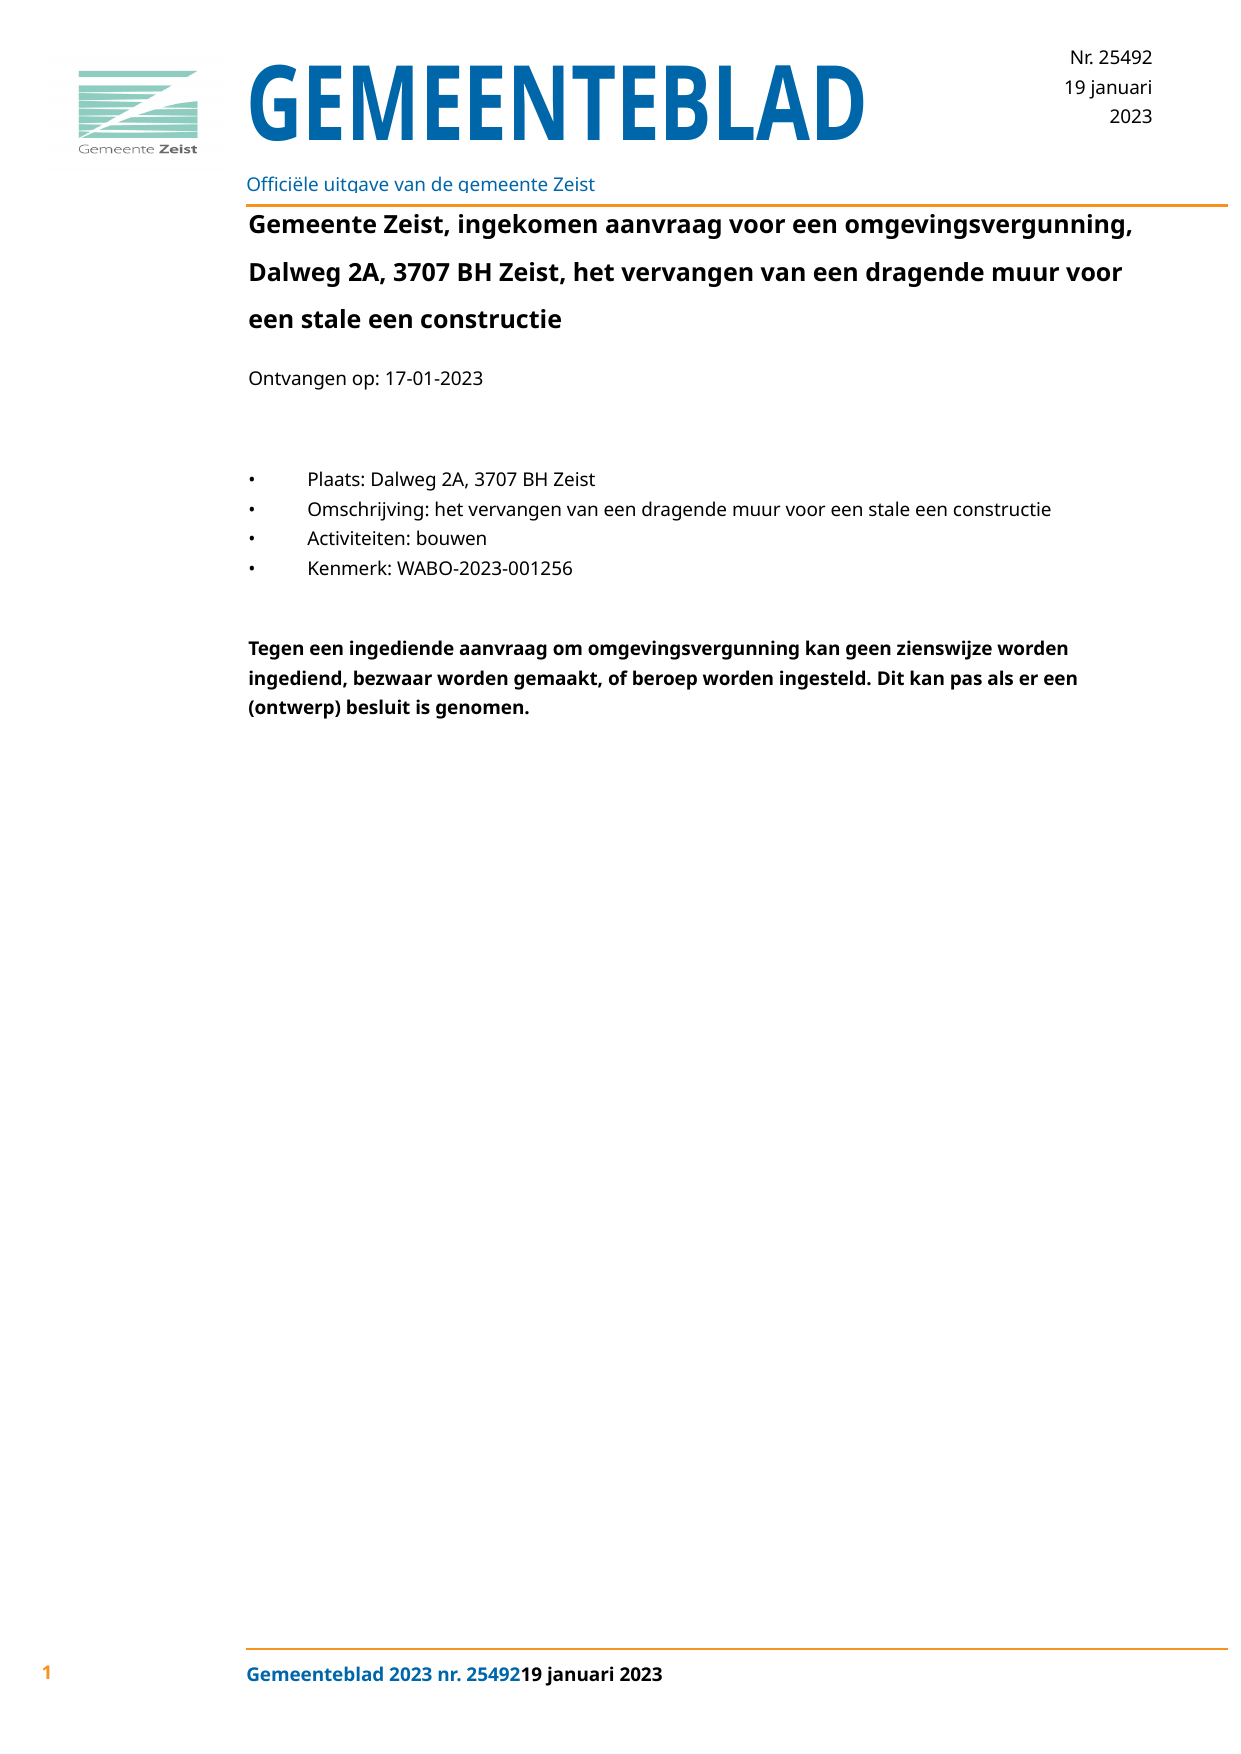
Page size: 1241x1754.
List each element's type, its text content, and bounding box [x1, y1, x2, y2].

list Activiteiten: bouwen [248, 526, 1152, 551]
text Tegen een ingediende aanvraag om omgevingsvergunning kan geen zienswijze worden ingediend, bezwaar worden gemaakt, of beroep worden ingesteld. Dit kan pas als er een (ontwerp) besluit is genomen. [248, 635, 1152, 720]
list Omschrijving: het vervangen van een dragende muur voor een stale een constructie [248, 496, 1152, 522]
picture [41, 47, 231, 172]
text Gemeente Zeist, ingekomen aanvraag voor een omgevingsvergunning, Dalweg 2A, 3707 BH Zeist, het vervangen van een dragende muur voor een stale een constructie [248, 207, 1152, 336]
list Kenmerk: WABO-2023-001256 [248, 555, 1152, 581]
text Ontvangen op: 17-01-2023 [248, 366, 1152, 391]
list Plaats: Dalweg 2A, 3707 BH Zeist [248, 466, 1152, 492]
